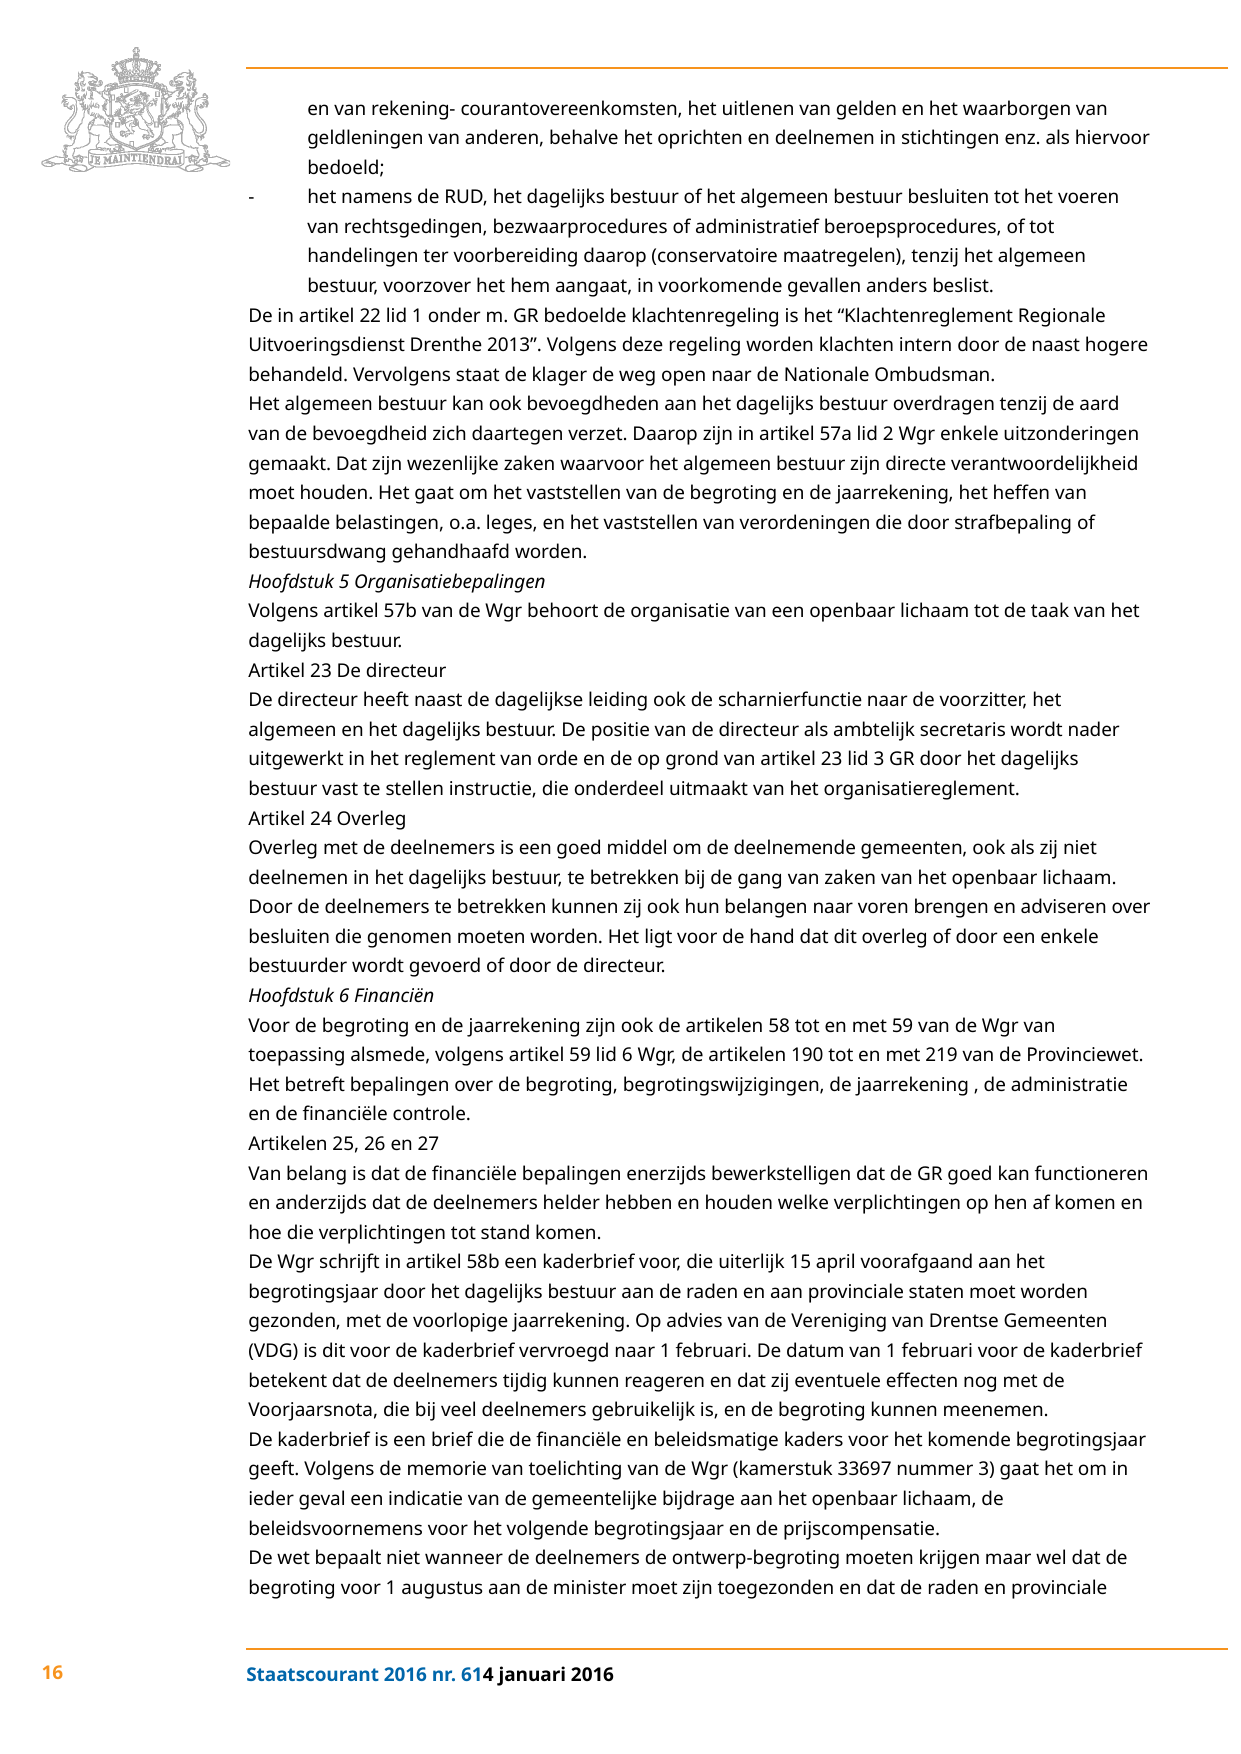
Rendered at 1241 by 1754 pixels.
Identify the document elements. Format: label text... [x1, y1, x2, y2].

text Voor de begroting en de jaarrekening zijn ook de artikelen 58 tot en met 59 van de Wgr van toepassing alsmede, volgens artikel 59 lid 6 Wgr, de artikelen 190 tot en met 219 van de Provinciewet. Het betreft bepalingen over de begroting, begrotingswijzigingen, de jaarrekening , de administratie en de financiële controle. [248, 1012, 1152, 1126]
picture [41, 47, 231, 172]
text De wet bepaalt niet wanneer de deelnemers de ontwerp-begroting moeten krijgen maar wel dat de begroting voor 1 augustus aan de minister moet zijn toegezonden en dat de raden en provinciale [248, 1544, 1152, 1600]
text Artikel 23 De directeur [248, 657, 1152, 683]
text De Wgr schrijft in artikel 58b een kaderbrief voor, die uiterlijk 15 april voorafgaand aan het begrotingsjaar door het dagelijks bestuur aan de raden en aan provinciale staten moet worden gezonden, met de voorlopige jaarrekening. Op advies van de Vereniging van Drentse Gemeenten (VDG) is dit voor de kaderbrief vervroegd naar 1 februari. De datum van 1 februari voor de kaderbrief betekent dat de deelnemers tijdig kunnen reageren en dat zij eventuele effecten nog met de Voorjaarsnota, die bij veel deelnemers gebruikelijk is, en de begroting kunnen meenemen. [248, 1248, 1152, 1422]
text De directeur heeft naast de dagelijkse leiding ook de scharnierfunctie naar de voorzitter, het algemeen en het dagelijks bestuur. De positie van de directeur als ambtelijk secretaris wordt nader uitgewerkt in het reglement van orde en de op grond van artikel 23 lid 3 GR door het dagelijks bestuur vast te stellen instructie, die onderdeel uitmaakt van het organisatiereglement. [248, 686, 1152, 801]
text Hoofdstuk 5 Organisatiebepalingen [248, 568, 1152, 594]
text Het algemeen bestuur kan ook bevoegdheden aan het dagelijks bestuur overdragen tenzij de aard van de bevoegdheid zich daartegen verzet. Daarop zijn in artikel 57a lid 2 Wgr enkele uitzonderingen gemaakt. Dat zijn wezenlijke zaken waarvoor het algemeen bestuur zijn directe verantwoordelijkheid moet houden. Het gaat om het vaststellen van de begroting en de jaarrekening, het heffen van bepaalde belastingen, o.a. leges, en het vaststellen van verordeningen die door strafbepaling of bestuursdwang gehandhaafd worden. [248, 391, 1152, 564]
text Artikel 24 Overleg [248, 805, 1152, 831]
text Volgens artikel 57b van de Wgr behoort de organisatie van een openbaar lichaam tot de taak van het dagelijks bestuur. [248, 598, 1152, 653]
text Overleg met de deelnemers is een goed middel om de deelnemende gemeenten, ook als zij niet deelnemen in het dagelijks bestuur, te betrekken bij de gang van zaken van het openbaar lichaam. Door de deelnemers te betrekken kunnen zij ook hun belangen naar voren brengen en adviseren over besluiten die genomen moeten worden. Het ligt voor de hand dat dit overleg of door een enkele bestuurder wordt gevoerd of door de directeur. [248, 834, 1152, 978]
text Hoofdstuk 6 Financiën [248, 982, 1152, 1008]
text De in artikel 22 lid 1 onder m. GR bedoelde klachtenregeling is het “Klachtenreglement Regionale Uitvoeringsdienst Drenthe 2013”. Volgens deze regeling worden klachten intern door de naast hogere behandeld. Vervolgens staat de klager de weg open naar de Nationale Ombudsman. [248, 302, 1152, 387]
text De kaderbrief is een brief die de financiële en beleidsmatige kaders voor het komende begrotingsjaar geeft. Volgens de memorie van toelichting van de Wgr (kamerstuk 33697 nummer 3) gaat het om in ieder geval een indicatie van de gemeentelijke bijdrage aan het openbaar lichaam, de beleidsvoornemens voor het volgende begrotingsjaar en de prijscompensatie. [248, 1426, 1152, 1541]
list en van rekening- courantovereenkomsten, het uitlenen van gelden en het waarborgen van geldleningen van anderen, behalve het oprichten en deelnemen in stichtingen enz. als hiervoor bedoeld; [248, 95, 1152, 180]
text Van belang is dat de financiële bepalingen enerzijds bewerkstelligen dat de GR goed kan functioneren en anderzijds dat de deelnemers helder hebben en houden welke verplichtingen op hen af komen en hoe die verplichtingen tot stand komen. [248, 1160, 1152, 1245]
list het namens de RUD, het dagelijks bestuur of het algemeen bestuur besluiten tot het voeren van rechtsgedingen, bezwaarprocedures of administratief beroepsprocedures, of tot handelingen ter voorbereiding daarop (conservatoire maatregelen), tenzij het algemeen bestuur, voorzover het hem aangaat, in voorkomende gevallen anders beslist. [248, 183, 1152, 298]
text Artikelen 25, 26 en 27 [248, 1130, 1152, 1156]
